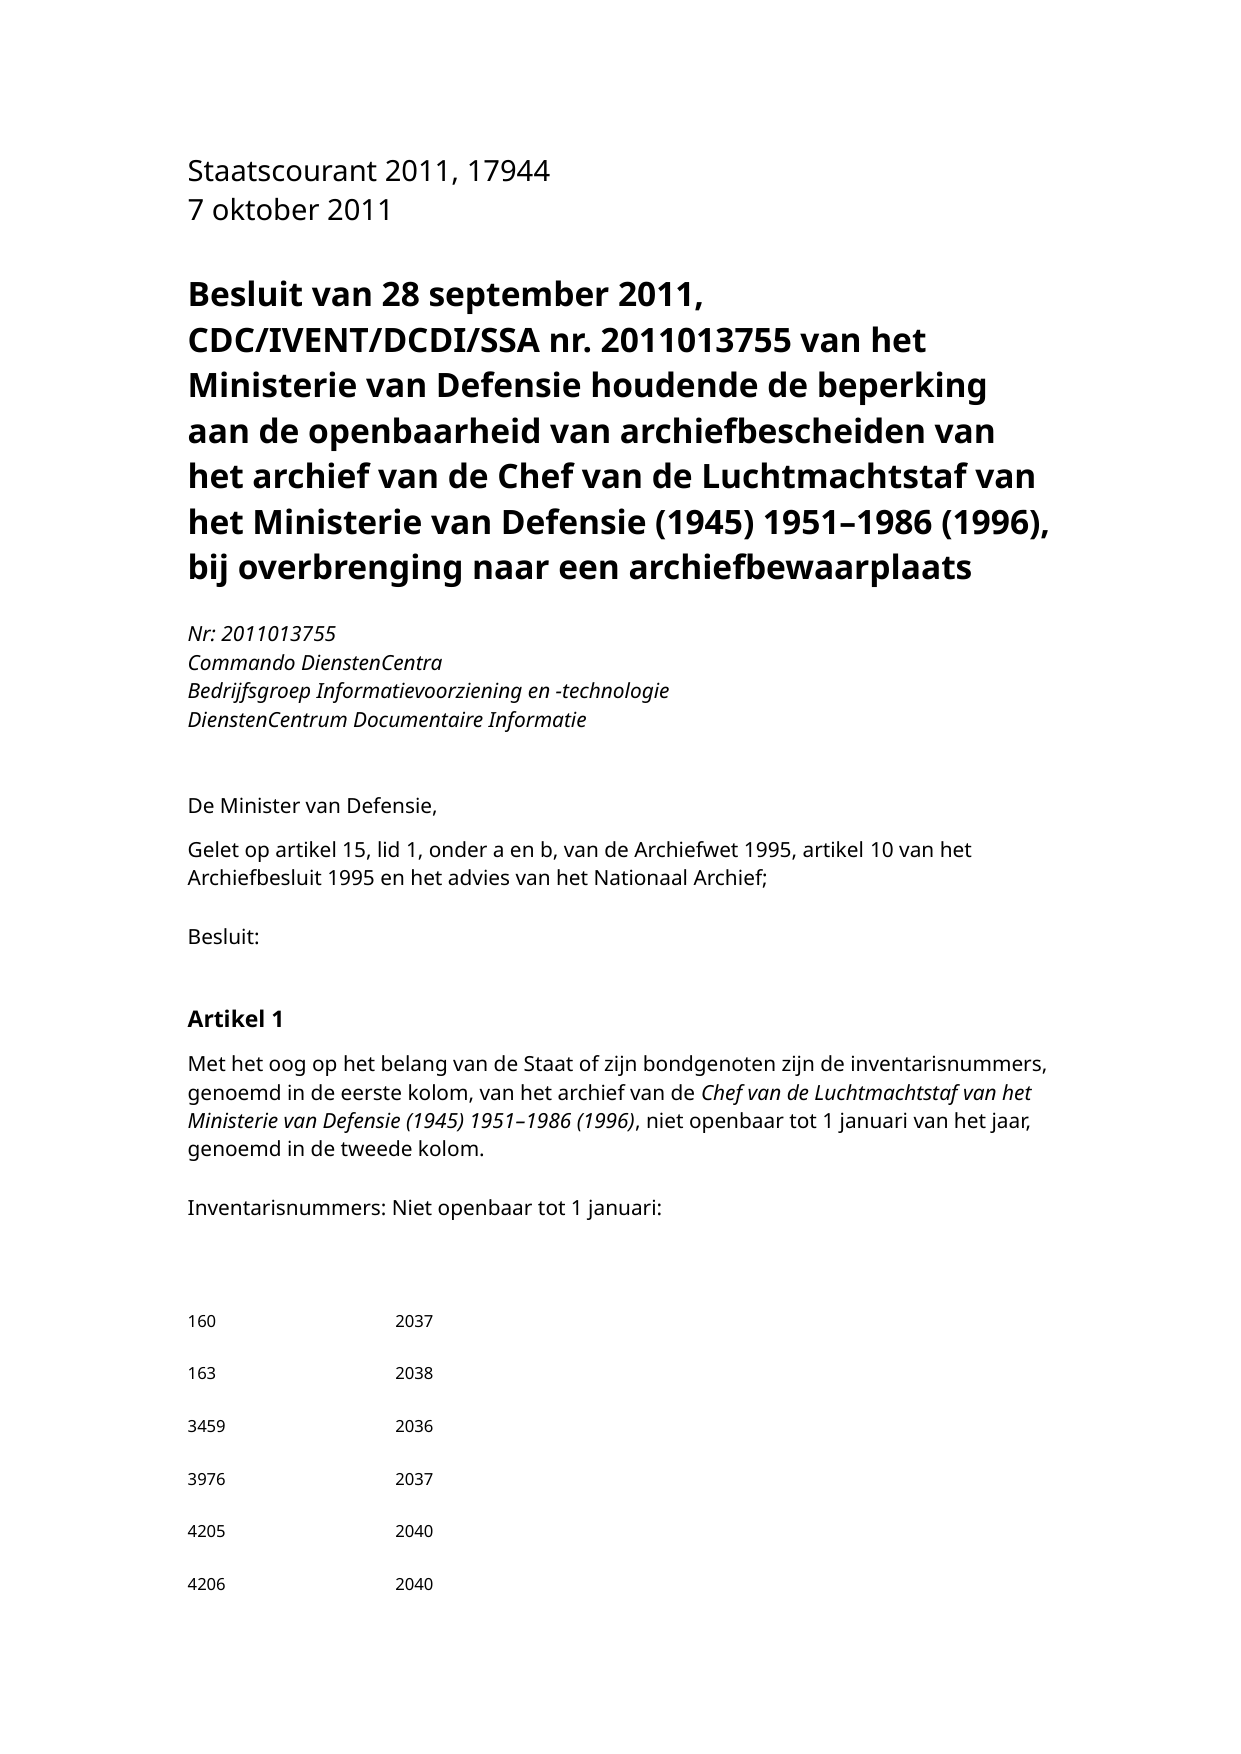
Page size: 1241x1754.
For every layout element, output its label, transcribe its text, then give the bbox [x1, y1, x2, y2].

table_cell 2036 [395, 1415, 1053, 1467]
text Nr: 2011013755 [187, 619, 1053, 648]
text Besluit: [187, 922, 1053, 950]
text Commando DienstenCentra [187, 648, 1053, 676]
text Bedrijfsgroep Informatievoorziening en -technologie [187, 676, 1053, 705]
text 7 oktober 2011 [187, 190, 1053, 229]
table_cell 3459 [188, 1415, 395, 1467]
table_header 160 [188, 1309, 395, 1362]
text Met het oog op het belang van de Staat of zijn bondgenoten zijn de inventarisnummers, genoemd in de eerste kolom, van het archief van de Chef van de Luchtmachtstaf van het Ministerie van Defensie (1945) 1951–1986 (1996), niet openbaar tot 1 januari van het jaar, genoemd in de tweede kolom. [187, 1049, 1053, 1163]
text Inventarisnummers: Niet openbaar tot 1 januari: [187, 1193, 1053, 1221]
text DienstenCentrum Documentaire Informatie [187, 705, 1053, 733]
text De Minister van Defensie, [187, 792, 1053, 820]
table_header 2037 [395, 1309, 1053, 1362]
table_cell 2038 [395, 1362, 1053, 1415]
table_cell 2037 [395, 1468, 1053, 1520]
table_cell 4205 [188, 1520, 395, 1573]
subtitle Besluit van 28 september 2011, CDC/IVENT/DCDI/SSA nr. 2011013755 van het Ministerie van Defensie houdende de beperking aan de openbaarheid van archiefbescheiden van het archief van de Chef van de Luchtmachtstaf van het Ministerie van Defensie (1945) 1951–1986 (1996), bij overbrenging naar een archiefbewaarplaats [187, 271, 1053, 589]
table_cell 4206 [188, 1573, 395, 1596]
table_cell 3976 [188, 1468, 395, 1520]
subtitle Artikel 1 [187, 1003, 1053, 1034]
text Staatscourant 2011, 17944 [187, 150, 1053, 190]
table_cell 2040 [395, 1520, 1053, 1573]
text Gelet op artikel 15, lid 1, onder a en b, van de Archiefwet 1995, artikel 10 van het Archiefbesluit 1995 en het advies van het Nationaal Archief; [187, 835, 1053, 892]
table_cell 2040 [395, 1573, 1053, 1596]
table_cell 163 [188, 1362, 395, 1415]
